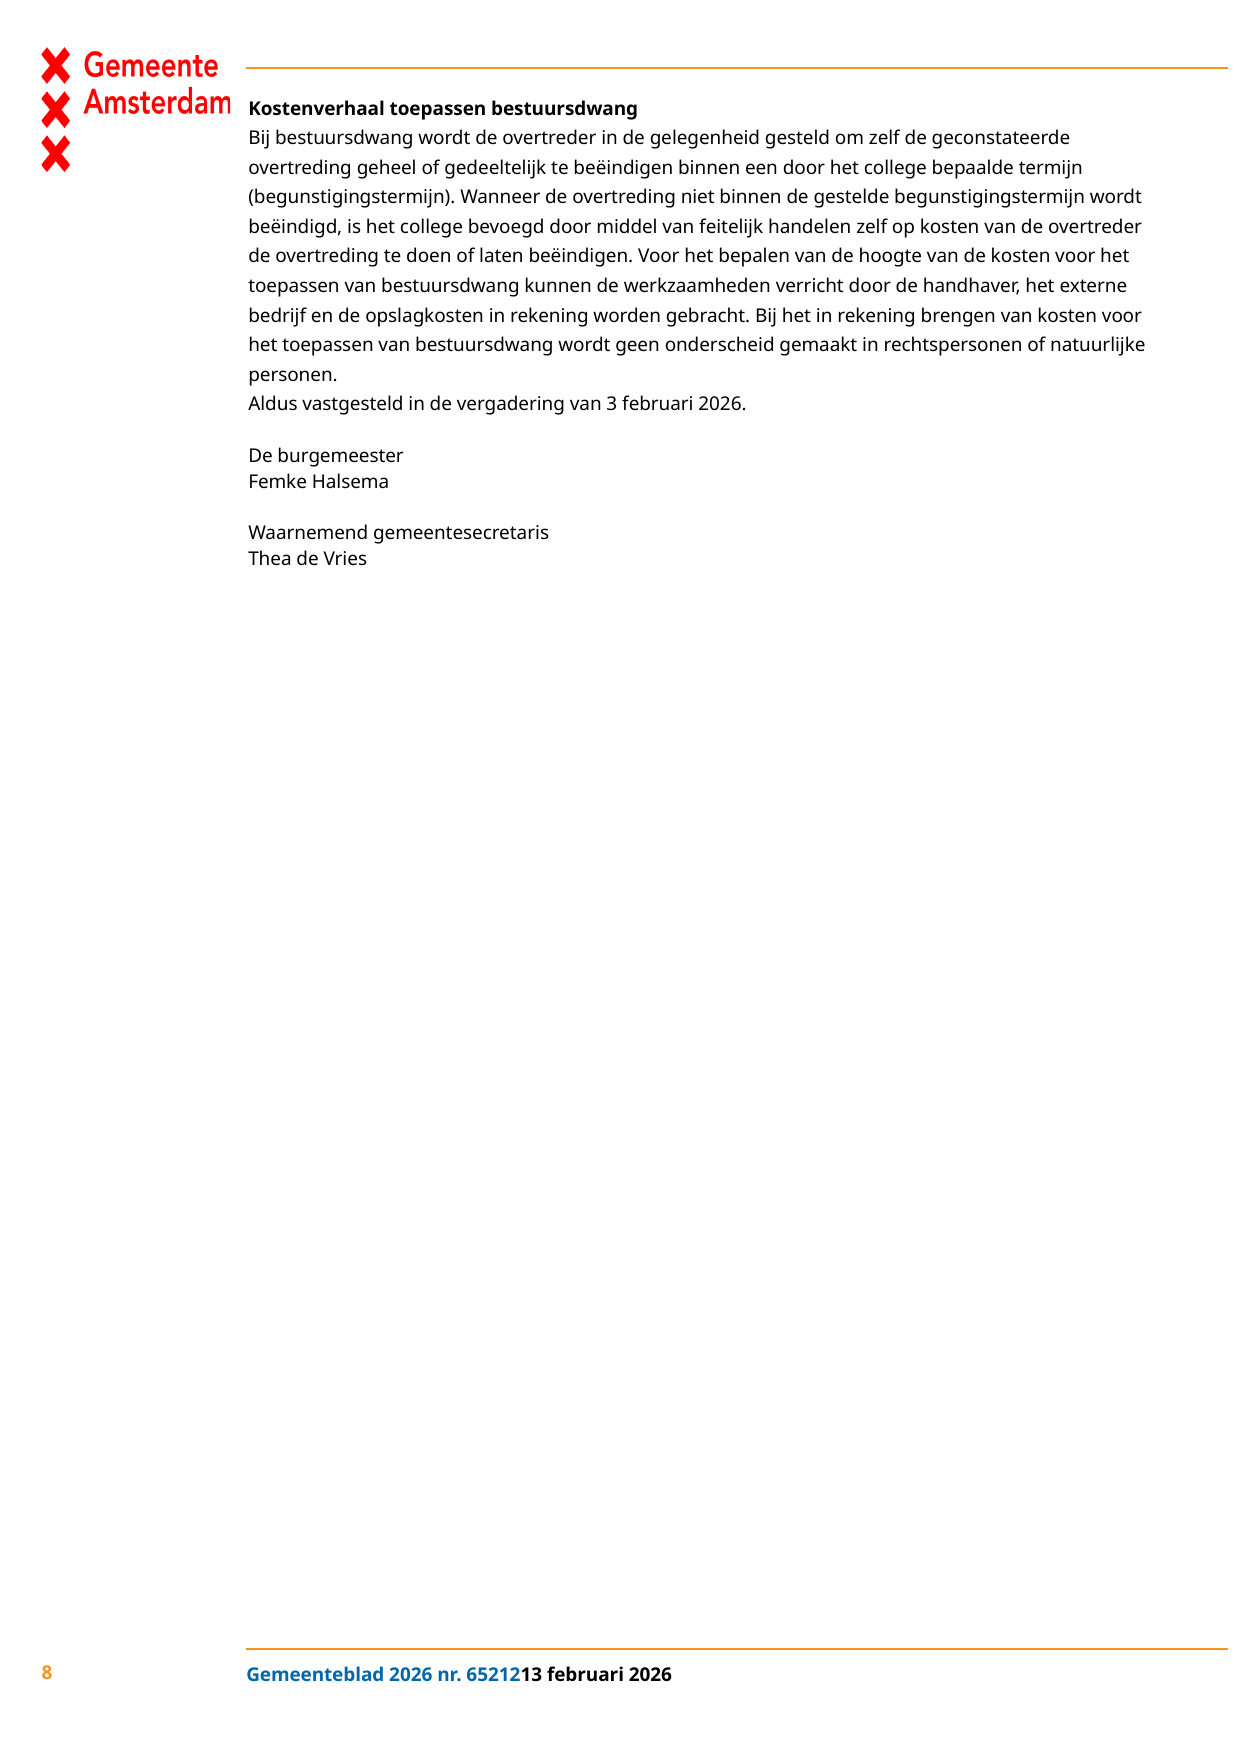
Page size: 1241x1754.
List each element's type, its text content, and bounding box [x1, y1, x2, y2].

text Femke Halsema [248, 468, 1152, 493]
text Bij bestuursdwang wordt de overtreder in de gelegenheid gesteld om zelf de geconstateerde overtreding geheel of gedeeltelijk te beëindigen binnen een door het college bepaalde termijn (begunstigingstermijn). Wanneer de overtreding niet binnen de gestelde begunstigingstermijn wordt beëindigd, is het college bevoegd door middel van feitelijk handelen zelf op kosten van de overtreder de overtreding te doen of laten beëindigen. Voor het bepalen van de hoogte van de kosten voor het toepassen van bestuursdwang kunnen de werkzaamheden verricht door de handhaver, het externe bedrijf en de opslagkosten in rekening worden gebracht. Bij het in rekening brengen van kosten voor het toepassen van bestuursdwang wordt geen onderscheid gemaakt in rechtspersonen of natuurlijke personen. [248, 124, 1152, 387]
text Aldus vastgesteld in de vergadering van 3 februari 2026. [248, 391, 1152, 416]
text Kostenverhaal toepassen bestuursdwang [248, 95, 1152, 121]
text Thea de Vries [248, 545, 1152, 571]
text De burgemeester [248, 442, 1152, 468]
picture [41, 47, 231, 172]
text Waarnemend gemeentesecretaris [248, 519, 1152, 545]
